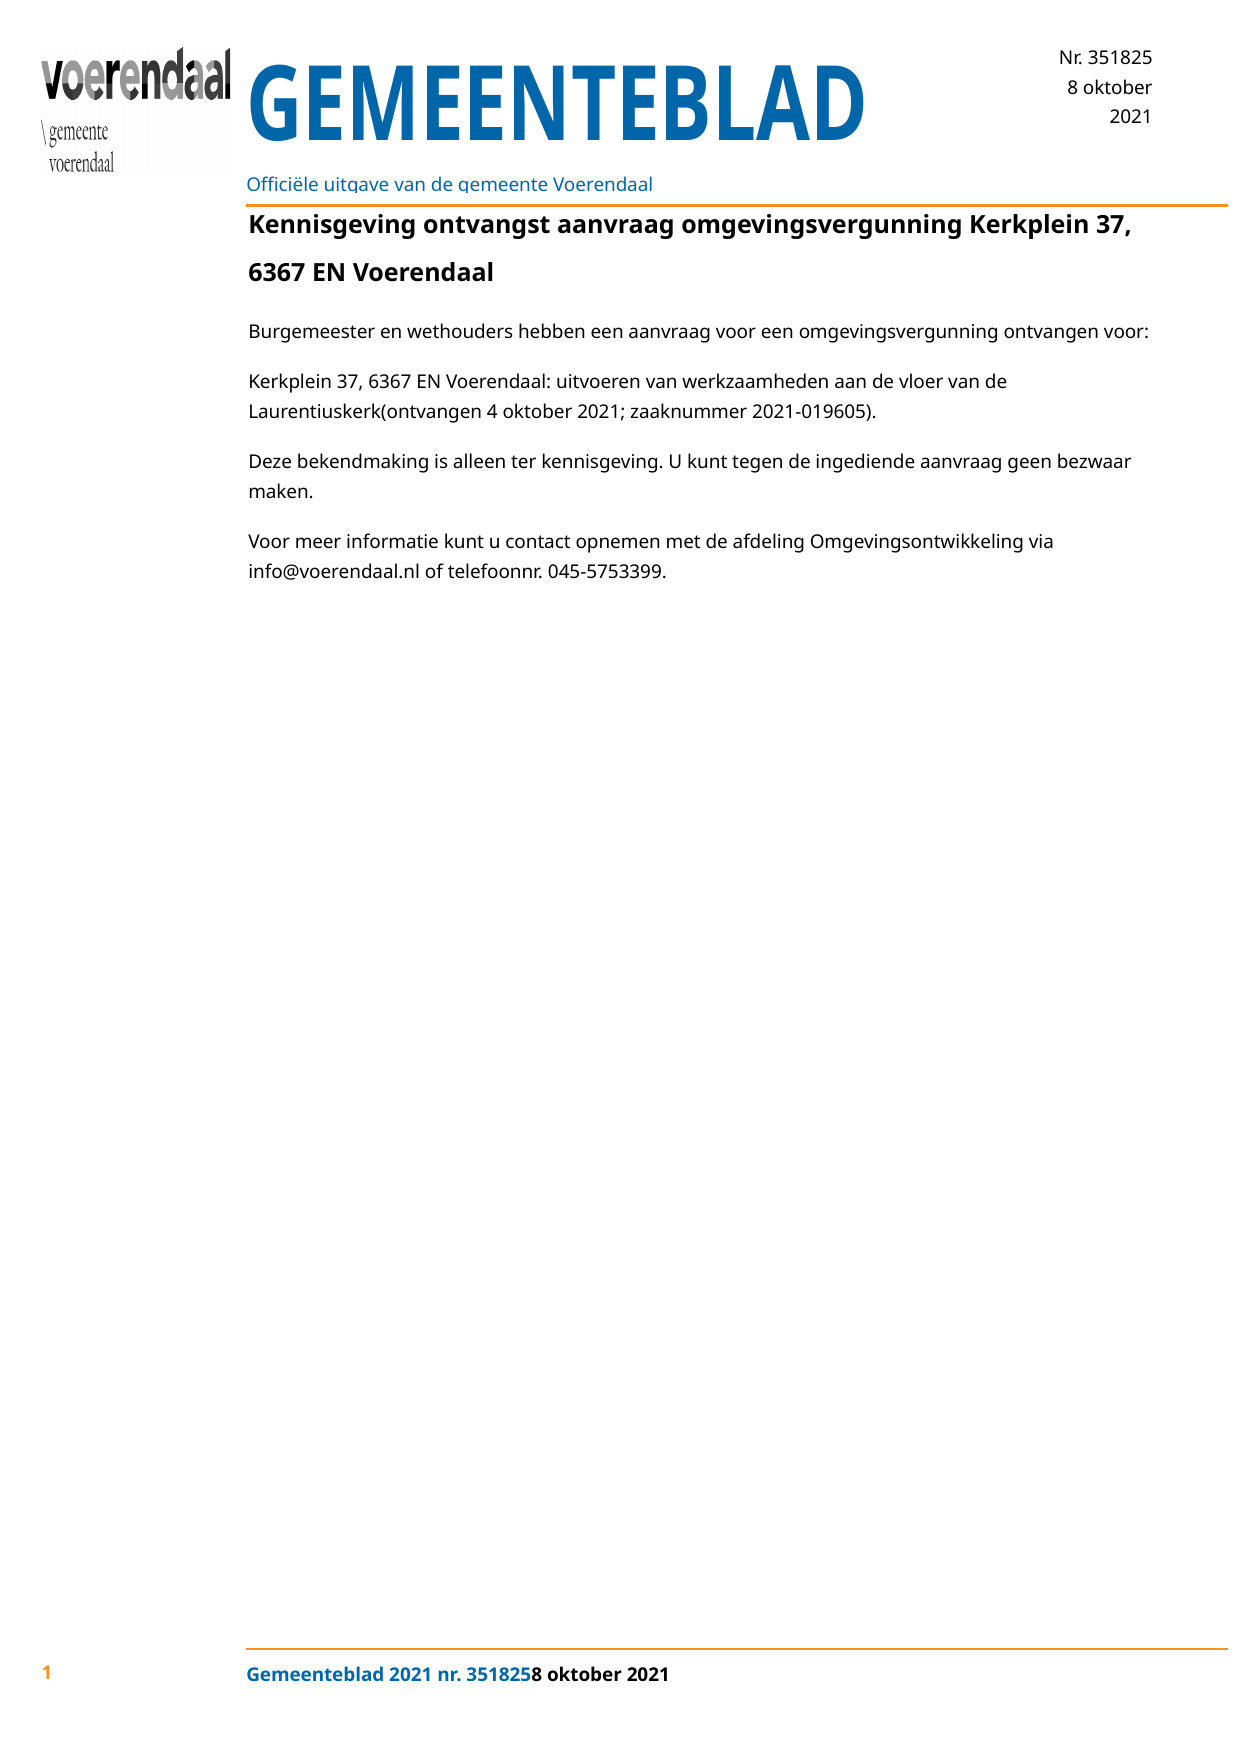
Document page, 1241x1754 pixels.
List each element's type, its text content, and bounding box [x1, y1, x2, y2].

text Kerkplein 37, 6367 EN Voerendaal: uitvoeren van werkzaamheden aan de vloer van de Laurentiuskerk(ontvangen 4 oktober 2021; zaaknummer 2021-019605). [248, 368, 1152, 424]
text Deze bekendmaking is alleen ter kennisgeving. U kunt tegen de ingediende aanvraag geen bezwaar maken. [248, 448, 1152, 504]
text Voor meer informatie kunt u contact opnemen met de afdeling Omgevingsontwikkeling via info@voerendaal.nl of telefoonnr. 045-5753399. [248, 528, 1152, 584]
text Kennisgeving ontvangst aanvraag omgevingsvergunning Kerkplein 37, 6367 EN Voerendaal [248, 207, 1152, 288]
text Burgemeester en wethouders hebben een aanvraag voor een omgevingsvergunning ontvangen voor: [248, 318, 1152, 344]
picture [41, 47, 231, 172]
